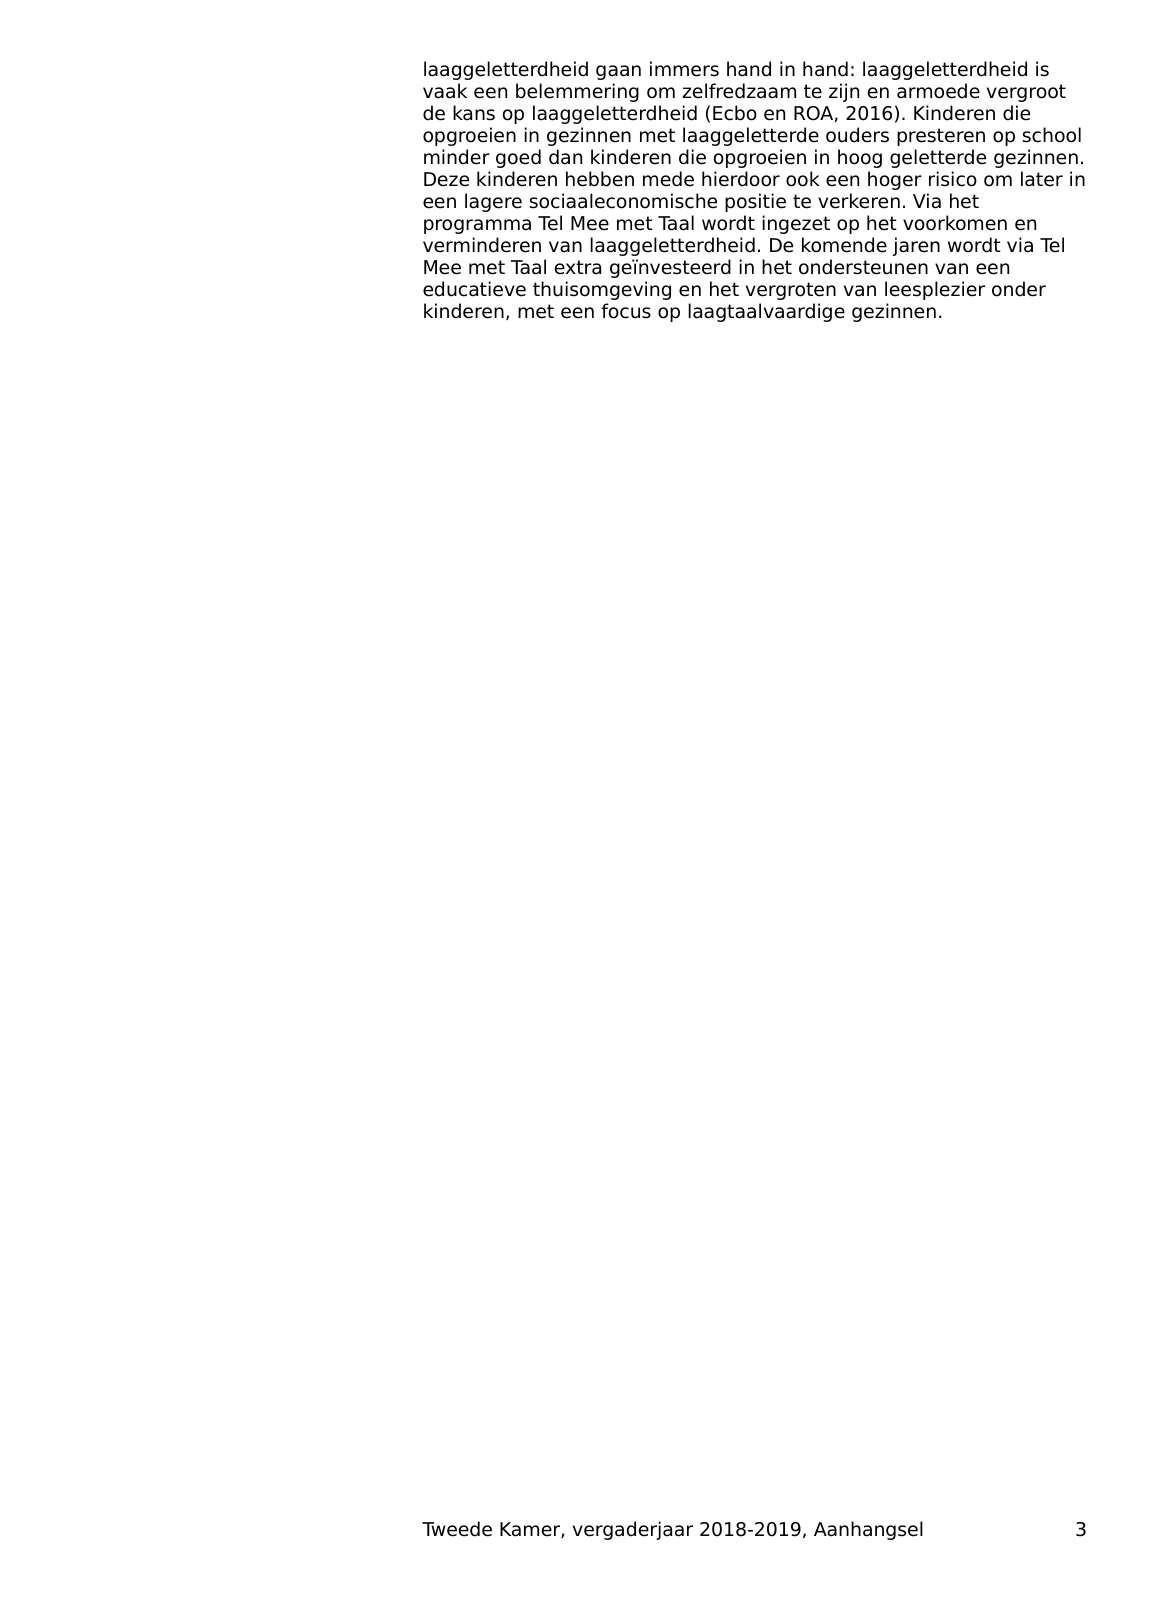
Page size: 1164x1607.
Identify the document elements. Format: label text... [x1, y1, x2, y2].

text laaggeletterdheid gaan immers hand in hand: laaggeletterdheid is vaak een belemmering om zelfredzaam te zijn en armoede vergroot de kans op laaggeletterdheid (Ecbo en ROA, 2016). Kinderen die opgroeien in gezinnen met laaggeletterde ouders presteren op school minder goed dan kinderen die opgroeien in hoog geletterde gezinnen. Deze kinderen hebben mede hierdoor ook een hoger risico om later in een lagere sociaaleconomische positie te verkeren. Via het programma Tel Mee met Taal wordt ingezet op het voorkomen en verminderen van laaggeletterdheid. De komende jaren wordt via Tel Mee met Taal extra geïnvesteerd in het ondersteunen van een educatieve thuisomgeving en het vergroten van leesplezier onder kinderen, met een focus op laagtaalvaardige gezinnen. [422, 59, 1087, 323]
